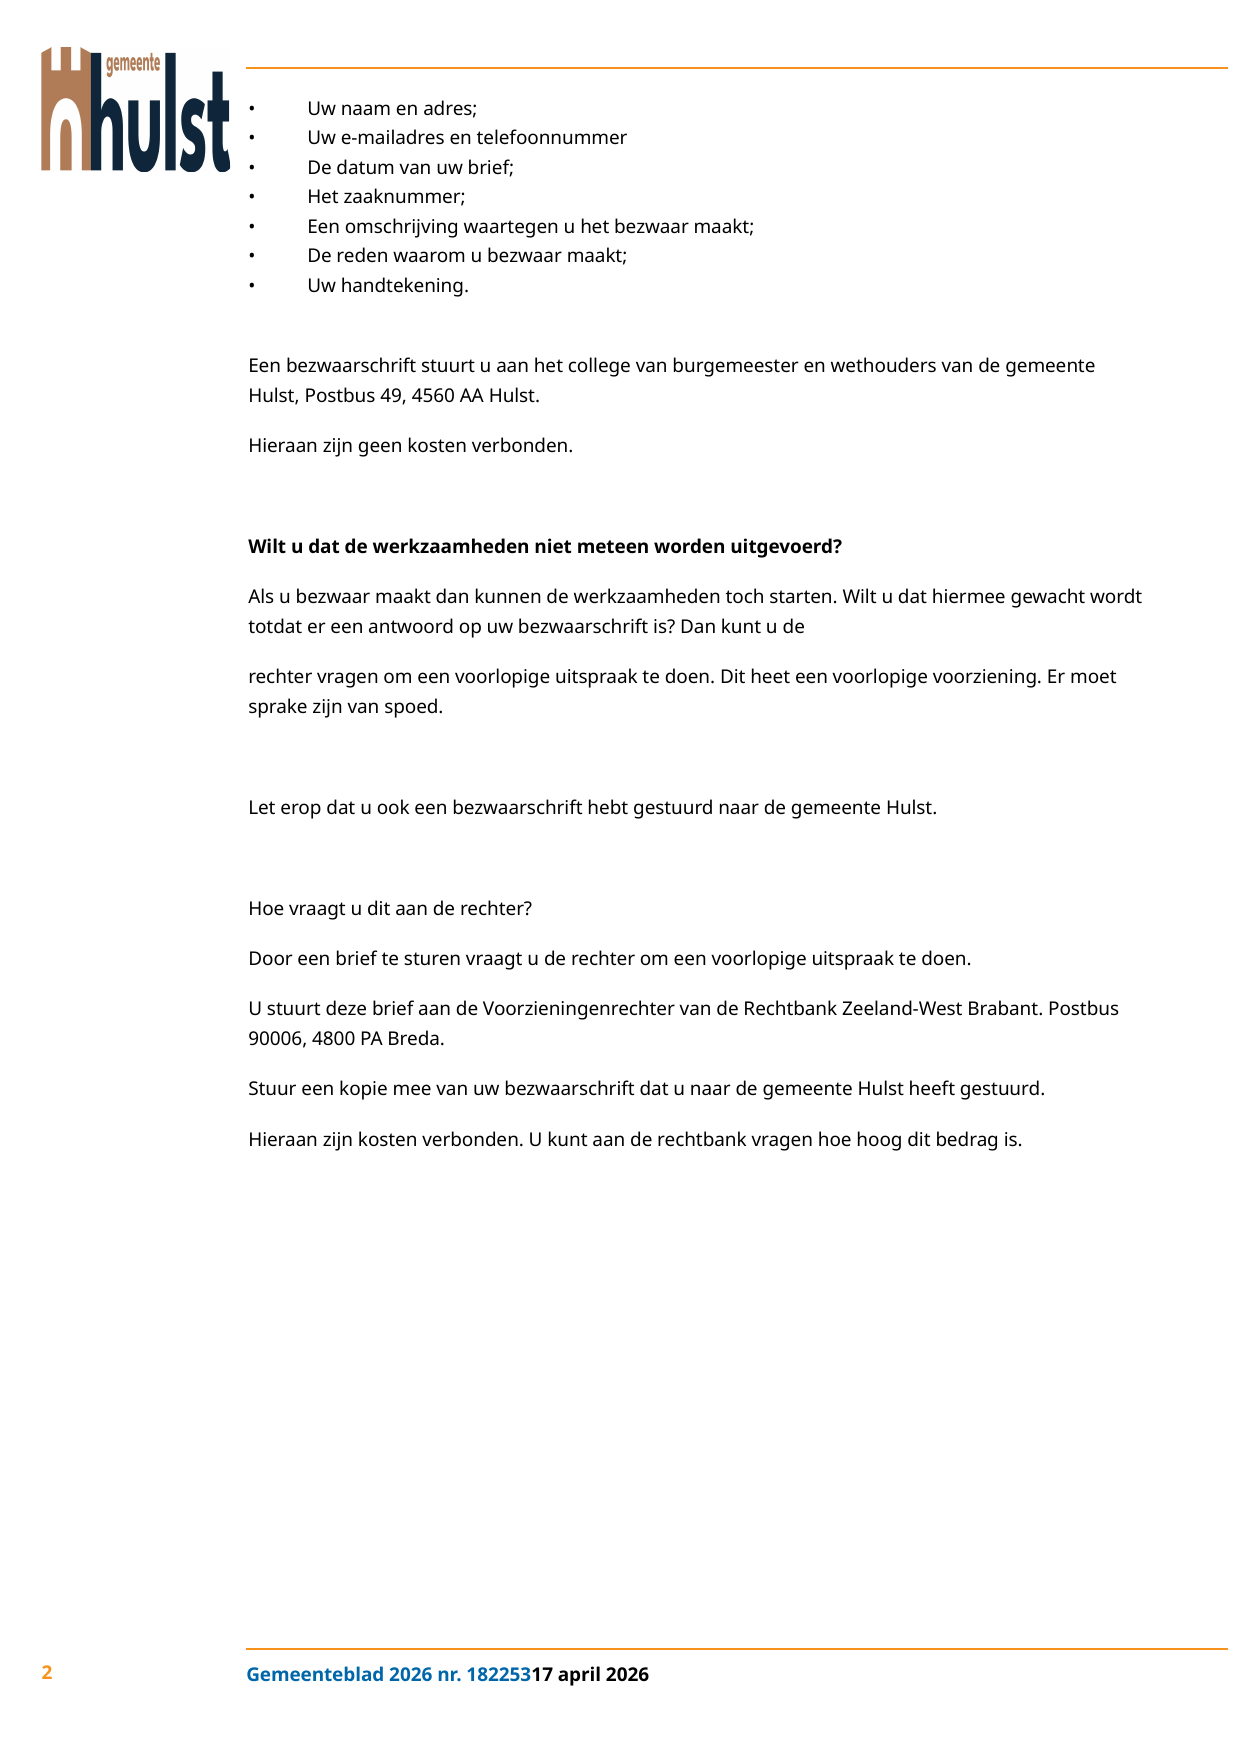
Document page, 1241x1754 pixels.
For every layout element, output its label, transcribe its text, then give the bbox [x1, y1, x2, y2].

list De reden waarom u bezwaar maakt; [248, 243, 1152, 268]
list Uw handtekening. [248, 272, 1152, 298]
text rechter vragen om een voorlopige uitspraak te doen. Dit heet een voorlopige voorziening. Er moet sprake zijn van spoed. [248, 663, 1152, 719]
picture [41, 47, 231, 172]
text Als u bezwaar maakt dan kunnen de werkzaamheden toch starten. Wilt u dat hiermee gewacht wordt totdat er een antwoord op uw bezwaarschrift is? Dan kunt u de [248, 583, 1152, 639]
text Door een brief te sturen vraagt u de rechter om een voorlopige uitspraak te doen. [248, 945, 1152, 971]
list De datum van uw brief; [248, 154, 1152, 180]
text Stuur een kopie mee van uw bezwaarschrift dat u naar de gemeente Hulst heeft gestuurd. [248, 1076, 1152, 1101]
text Let erop dat u ook een bezwaarschrift hebt gestuurd naar de gemeente Hulst. [248, 794, 1152, 820]
text Hieraan zijn geen kosten verbonden. [248, 432, 1152, 458]
list Uw e-mailadres en telefoonnummer [248, 124, 1152, 150]
list Het zaaknummer; [248, 183, 1152, 209]
text Hoe vraagt u dit aan de rechter? [248, 895, 1152, 921]
text Een bezwaarschrift stuurt u aan het college van burgemeester en wethouders van de gemeente Hulst, Postbus 49, 4560 AA Hulst. [248, 352, 1152, 408]
text U stuurt deze brief aan de Voorzieningenrechter van de Rechtbank Zeeland-West Brabant. Postbus 90006, 4800 PA Breda. [248, 996, 1152, 1051]
list Uw naam en adres; [248, 95, 1152, 121]
list Een omschrijving waartegen u het bezwaar maakt; [248, 213, 1152, 239]
text Hieraan zijn kosten verbonden. U kunt aan de rechtbank vragen hoe hoog dit bedrag is. [248, 1126, 1152, 1152]
text Wilt u dat de werkzaamheden niet meteen worden uitgevoerd? [248, 533, 1152, 559]
